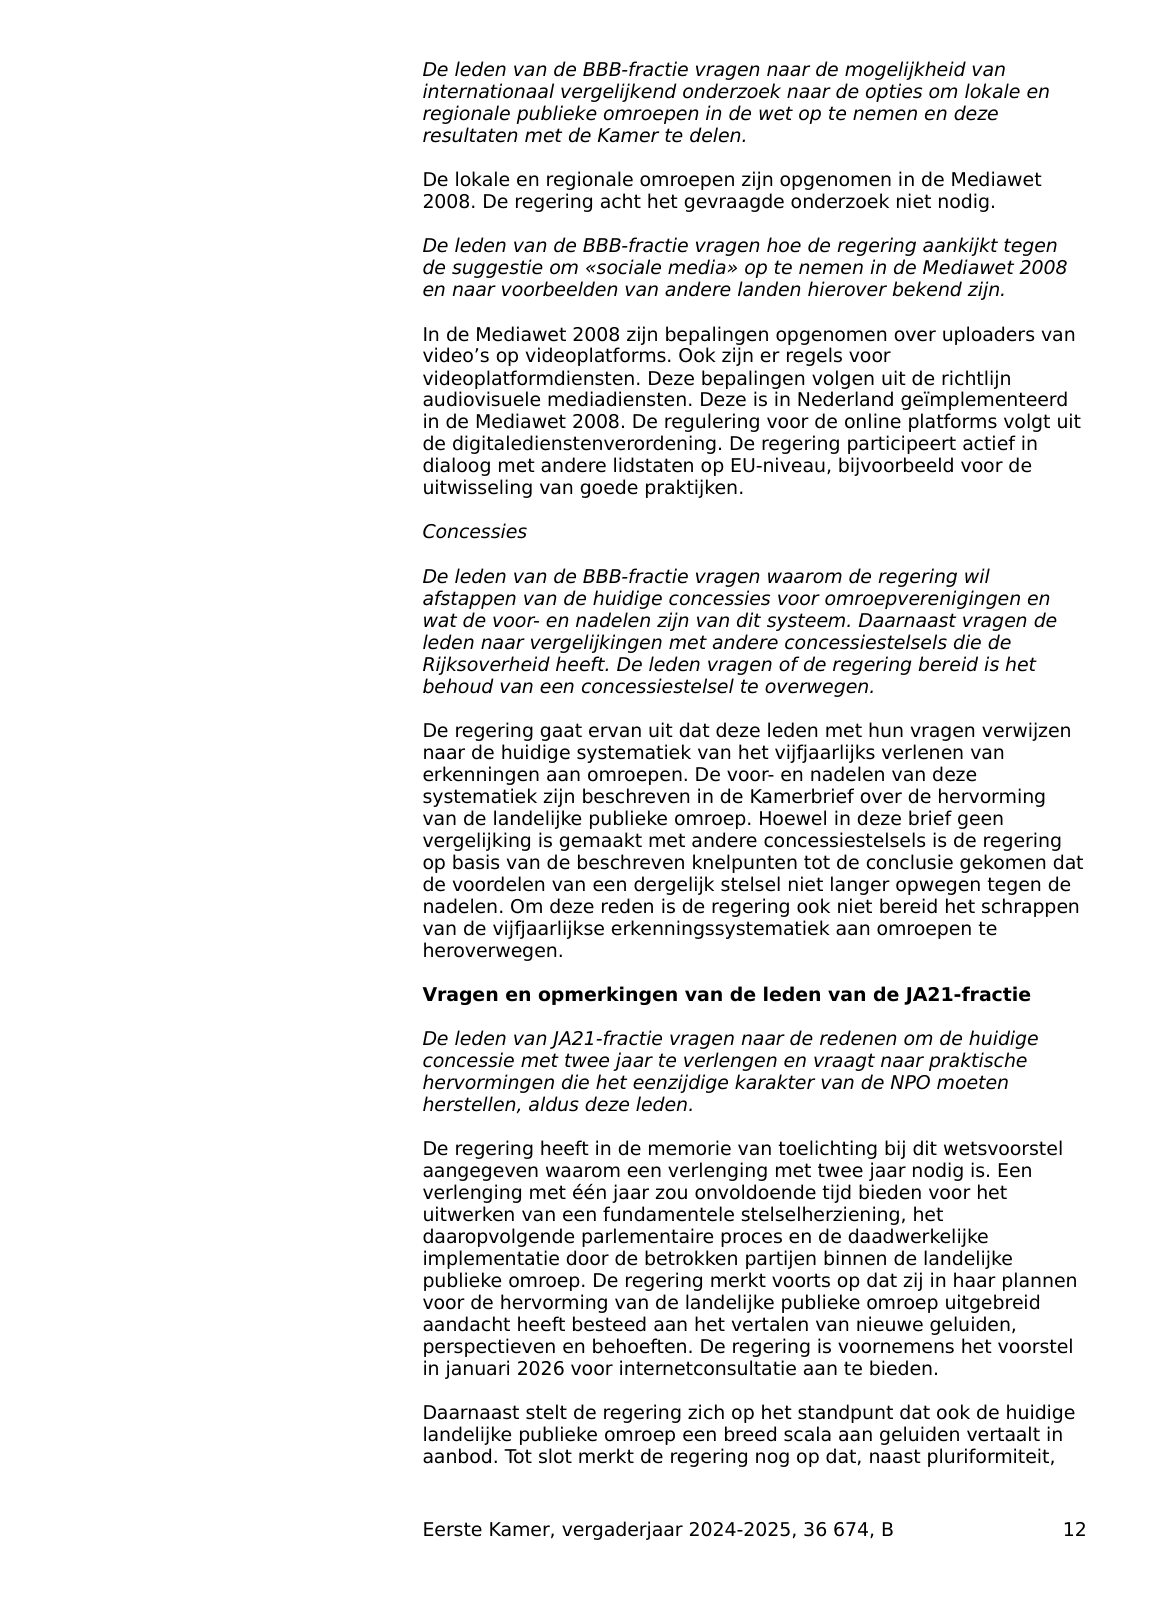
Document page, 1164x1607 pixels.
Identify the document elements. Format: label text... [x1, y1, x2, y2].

text De leden van JA21-fractie vragen naar de redenen om de huidige concessie met twee jaar te verlengen en vraagt naar praktische hervormingen die het eenzijdige karakter van de NPO moeten herstellen, aldus deze leden. [422, 1028, 1087, 1116]
text De regering gaat ervan uit dat deze leden met hun vragen verwijzen naar de huidige systematiek van het vijfjaarlijks verlenen van erkenningen aan omroepen. De voor- en nadelen van deze systematiek zijn beschreven in de Kamerbrief over de hervorming van de landelijke publieke omroep. Hoewel in deze brief geen vergelijking is gemaakt met andere concessiestelsels is de regering op basis van de beschreven knelpunten tot de conclusie gekomen dat de voordelen van een dergelijk stelsel niet langer opwegen tegen de nadelen. Om deze reden is de regering ook niet bereid het schrappen van de vijfjaarlijkse erkenningssystematiek aan omroepen te heroverwegen. [422, 720, 1087, 961]
text Daarnaast stelt de regering zich op het standpunt dat ook de huidige landelijke publieke omroep een breed scala aan geluiden vertaalt in aanbod. Tot slot merkt de regering nog op dat, naast pluriformiteit, [422, 1402, 1087, 1468]
subtitle Concessies [422, 521, 1087, 543]
text In de Mediawet 2008 zijn bepalingen opgenomen over uploaders van video’s op videoplatforms. Ook zijn er regels voor videoplatformdiensten. Deze bepalingen volgen uit de richtlijn audiovisuele mediadiensten. Deze is in Nederland geïmplementeerd in de Mediawet 2008. De regulering voor de online platforms volgt uit de digitaledienstenverordening. De regering participeert actief in dialoog met andere lidstaten op EU-niveau, bijvoorbeeld voor de uitwisseling van goede praktijken. [422, 323, 1087, 499]
text De lokale en regionale omroepen zijn opgenomen in de Mediawet 2008. De regering acht het gevraagde onderzoek niet nodig. [422, 169, 1087, 213]
text De leden van de BBB-fractie vragen hoe de regering aankijkt tegen de suggestie om «sociale media» op te nemen in de Mediawet 2008 en naar voorbeelden van andere landen hierover bekend zijn. [422, 235, 1087, 301]
text De leden van de BBB-fractie vragen naar de mogelijkheid van internationaal vergelijkend onderzoek naar de opties om lokale en regionale publieke omroepen in de wet op te nemen en deze resultaten met de Kamer te delen. [422, 59, 1087, 147]
text De leden van de BBB-fractie vragen waarom de regering wil afstappen van de huidige concessies voor omroepverenigingen en wat de voor- en nadelen zijn van dit systeem. Daarnaast vragen de leden naar vergelijkingen met andere concessiestelsels die de Rijksoverheid heeft. De leden vragen of de regering bereid is het behoud van een concessiestelsel te overwegen. [422, 566, 1087, 697]
text De regering heeft in de memorie van toelichting bij dit wetsvoorstel aangegeven waarom een verlenging met twee jaar nodig is. Een verlenging met één jaar zou onvoldoende tijd bieden voor het uitwerken van een fundamentele stelselherziening, het daaropvolgende parlementaire proces en de daadwerkelijke implementatie door de betrokken partijen binnen de landelijke publieke omroep. De regering merkt voorts op dat zij in haar plannen voor de hervorming van de landelijke publieke omroep uitgebreid aandacht heeft besteed aan het vertalen van nieuwe geluiden, perspectieven en behoeften. De regering is voornemens het voorstel in januari 2026 voor internetconsultatie aan te bieden. [422, 1138, 1087, 1380]
subtitle Vragen en opmerkingen van de leden van de JA21-fractie [422, 984, 1087, 1006]
